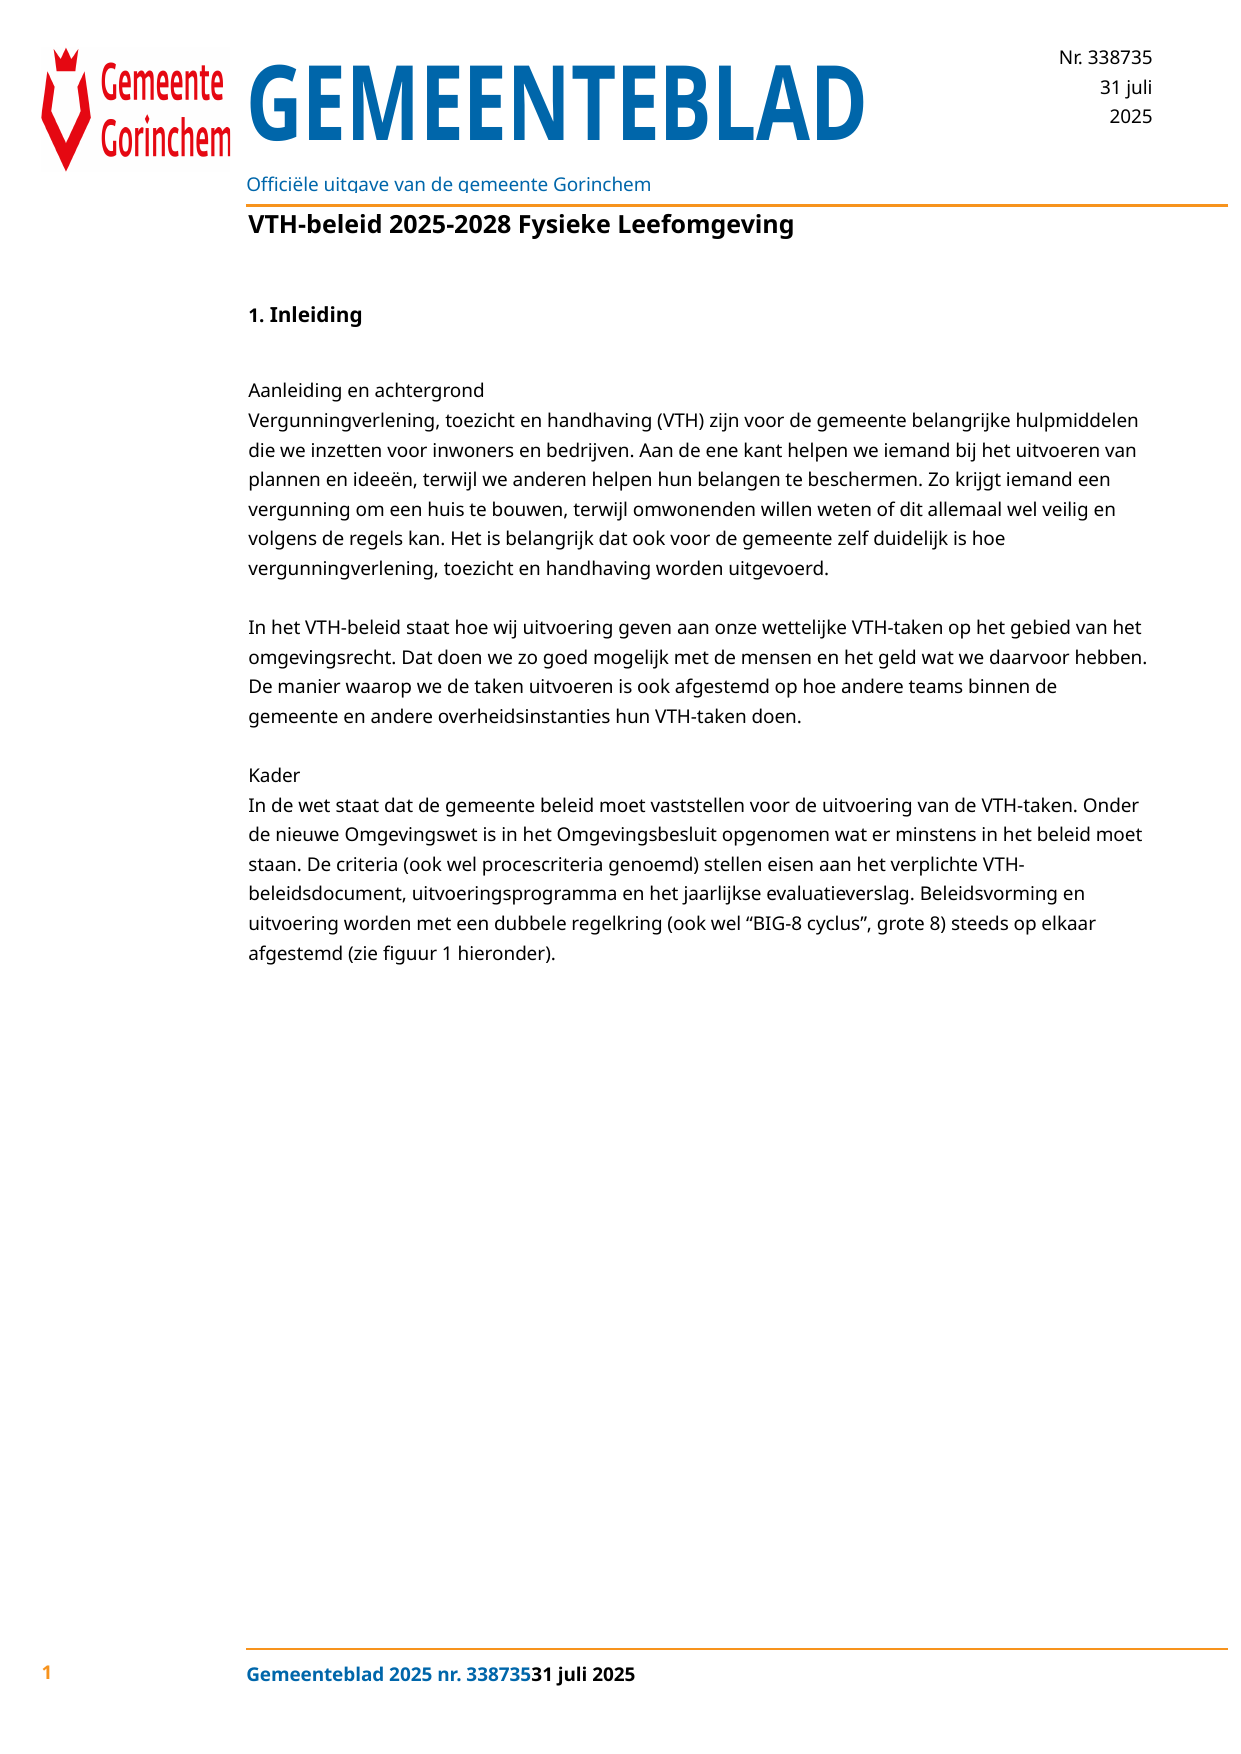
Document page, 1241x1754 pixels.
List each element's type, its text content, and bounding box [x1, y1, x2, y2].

text In het VTH-beleid staat hoe wij uitvoering geven aan onze wettelijke VTH-taken op het gebied van het omgevingsrecht. Dat doen we zo goed mogelijk met de mensen en het geld wat we daarvoor hebben. De manier waarop we de taken uitvoeren is ook afgestemd op hoe andere teams binnen de gemeente en andere overheidsinstanties hun VTH-taken doen. [248, 614, 1152, 729]
text 1. Inleiding [248, 300, 1152, 328]
text VTH-beleid 2025-2028 Fysieke Leefomgeving [248, 207, 1152, 241]
picture [41, 47, 231, 172]
text Kader [248, 762, 1152, 788]
text Vergunningverlening, toezicht en handhaving (VTH) zijn voor de gemeente belangrijke hulpmiddelen die we inzetten voor inwoners en bedrijven. Aan de ene kant helpen we iemand bij het uitvoeren van plannen en ideeën, terwijl we anderen helpen hun belangen te beschermen. Zo krijgt iemand een vergunning om een huis te bouwen, terwijl omwonenden willen weten of dit allemaal wel veilig en volgens de regels kan. Het is belangrijk dat ook voor de gemeente zelf duidelijk is hoe vergunningverlening, toezicht en handhaving worden uitgevoerd. [248, 407, 1152, 581]
text Aanleiding en achtergrond [248, 378, 1152, 403]
text In de wet staat dat de gemeente beleid moet vaststellen voor de uitvoering van de VTH-taken. Onder de nieuwe Omgevingswet is in het Omgevingsbesluit opgenomen wat er minstens in het beleid moet staan. De criteria (ook wel procescriteria genoemd) stellen eisen aan het verplichte VTH-beleidsdocument, uitvoeringsprogramma en het jaarlijkse evaluatieverslag. Beleidsvorming en uitvoering worden met een dubbele regelkring (ook wel “BIG-8 cyclus”, grote 8) steeds op elkaar afgestemd (zie figuur 1 hieronder). [248, 792, 1152, 965]
